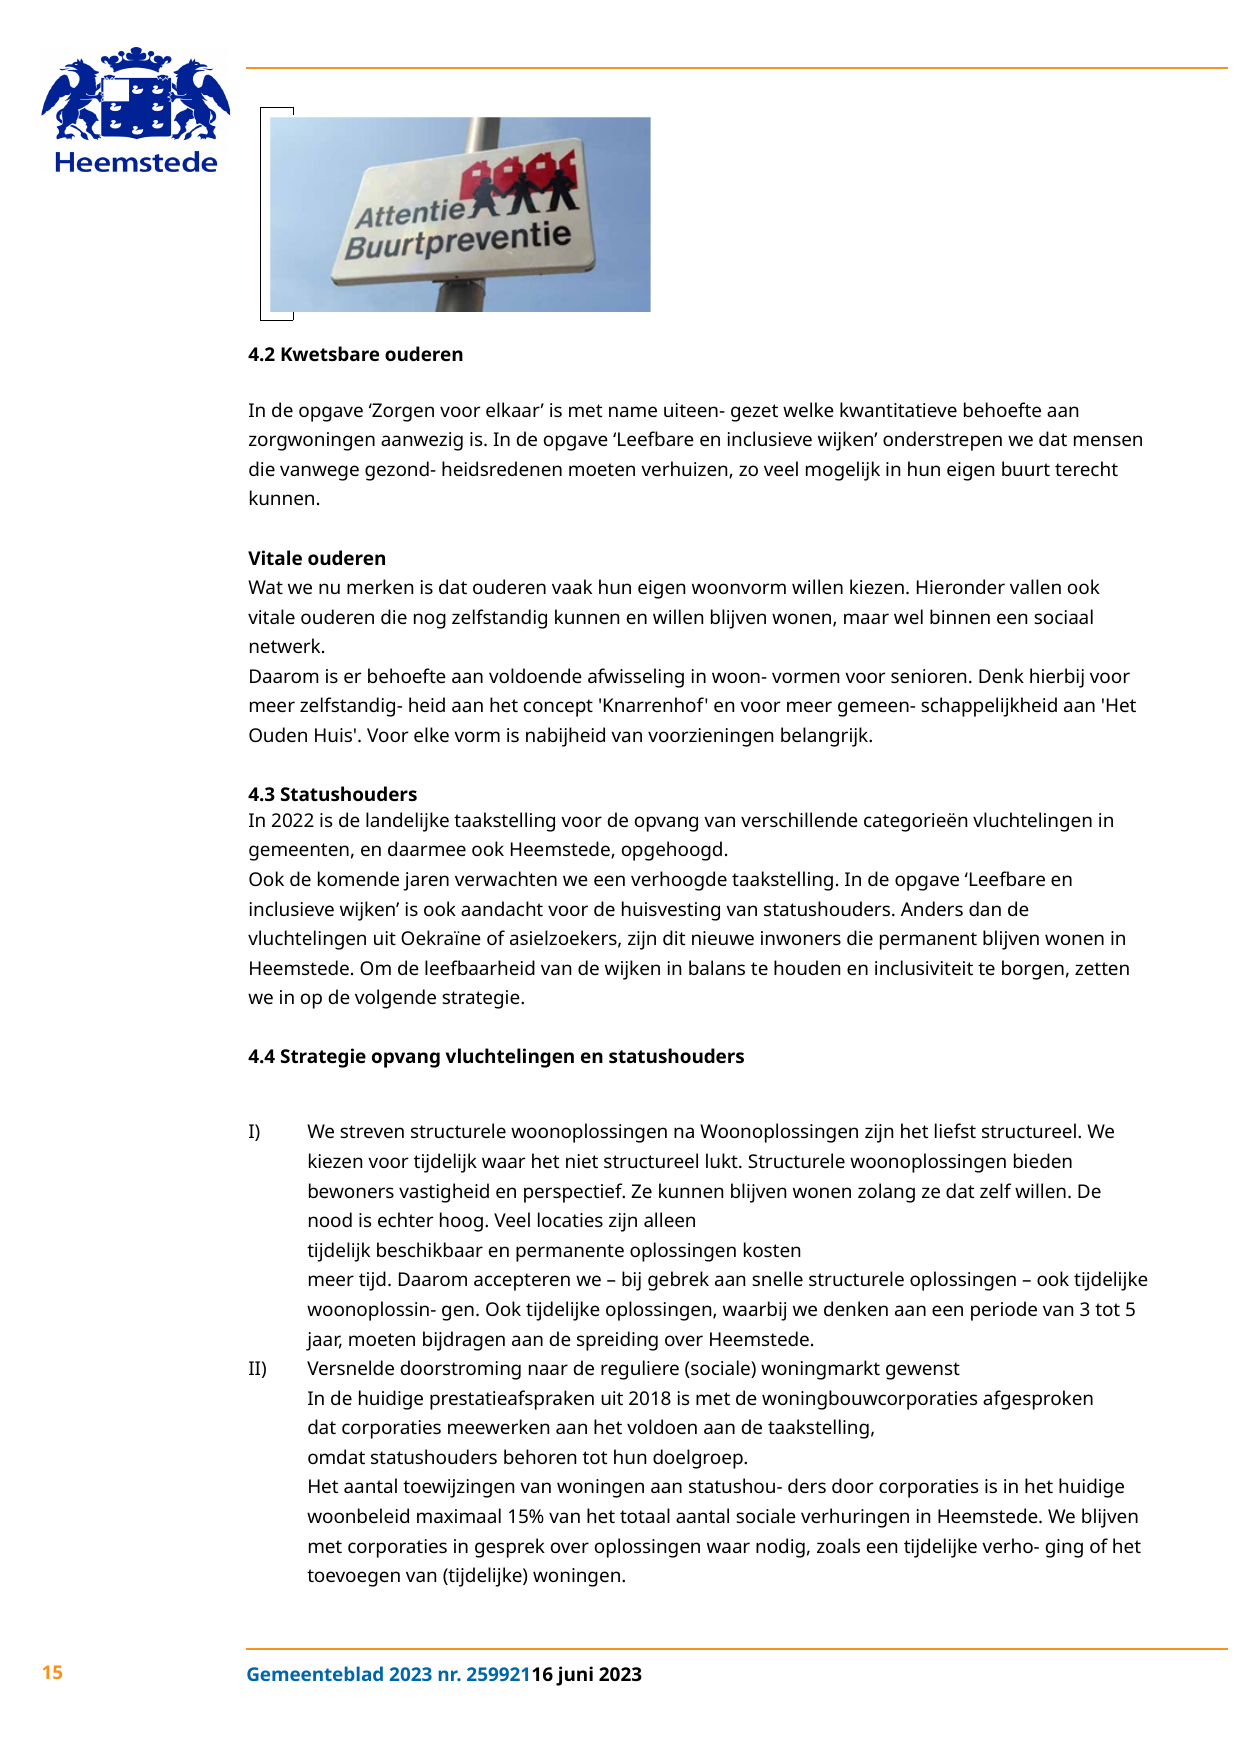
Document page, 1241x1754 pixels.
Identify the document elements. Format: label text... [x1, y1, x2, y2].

picture [268, 115, 653, 312]
text Wat we nu merken is dat ouderen vaak hun eigen woonvorm willen kiezen. Hieronder vallen ook vitale ouderen die nog zelfstandig kunnen en willen blijven wonen, maar wel binnen een sociaal netwerk. [248, 574, 1152, 659]
list Het aantal toewijzingen van woningen aan statushou- ders door corporaties is in het huidige woonbeleid maximaal 15% van het totaal aantal sociale verhuringen in Heemstede. We blijven met corporaties in gesprek over oplossingen waar nodig, zoals een tijdelijke verho- ging of het toevoegen van (tijdelijke) woningen. [248, 1474, 1152, 1588]
text 4.2 Kwetsbare ouderen [248, 341, 1152, 367]
text 4.3 Statushouders [248, 781, 1152, 807]
text Daarom is er behoefte aan voldoende afwisseling in woon- vormen voor senioren. Denk hierbij voor meer zelfstandig- heid aan het concept 'Knarrenhof' en voor meer gemeen- schappelijkheid aan 'Het Ouden Huis'. Voor elke vorm is nabijheid van voorzieningen belangrijk. [248, 663, 1152, 748]
list Versnelde doorstroming naar de reguliere (sociale) woningmarkt gewenst [248, 1355, 1152, 1381]
text Vitale ouderen [248, 545, 1152, 570]
list We streven structurele woonoplossingen na Woonoplossingen zijn het liefst structureel. We kiezen voor tijdelijk waar het niet structureel lukt. Structurele woonoplossingen bieden bewoners vastigheid en perspectief. Ze kunnen blijven wonen zolang ze dat zelf willen. De nood is echter hoog. Veel locaties zijn alleen tijdelijk beschikbaar en permanente oplossingen kosten meer tijd. Daarom accepteren we – bij gebrek aan snelle structurele oplossingen – ook tijdelijke woonoplossin- gen. Ook tijdelijke oplossingen, waarbij we denken aan een periode van 3 tot 5 jaar, moeten bijdragen aan de spreiding over Heemstede. [248, 1119, 1152, 1352]
list In de huidige prestatieafspraken uit 2018 is met de woningbouwcorporaties afgesproken dat corporaties meewerken aan het voldoen aan de taakstelling, omdat statushouders behoren tot hun doelgroep. [248, 1385, 1152, 1470]
picture [41, 47, 231, 172]
text 4.4 Strategie opvang vluchtelingen en statushouders [248, 1044, 1152, 1069]
text Ook de komende jaren verwachten we een verhoogde taakstelling. In de opgave ‘Leefbare en inclusieve wijken’ is ook aandacht voor de huisvesting van statushouders. Anders dan de vluchtelingen uit Oekraïne of asielzoekers, zijn dit nieuwe inwoners die permanent blijven wonen in Heemstede. Om de leefbaarheid van de wijken in balans te houden en inclusiviteit te borgen, zetten we in op de volgende strategie. [248, 866, 1152, 1010]
text In 2022 is de landelijke taakstelling voor de opvang van verschillende categorieën vluchtelingen in gemeenten, en daarmee ook Heemstede, opgehoogd. [248, 807, 1152, 862]
text In de opgave ‘Zorgen voor elkaar’ is met name uiteen- gezet welke kwantitatieve behoefte aan zorgwoningen aanwezig is. In de opgave ‘Leefbare en inclusieve wijken’ onderstrepen we dat mensen die vanwege gezond- heidsredenen moeten verhuizen, zo veel mogelijk in hun eigen buurt terecht kunnen. [248, 397, 1152, 511]
